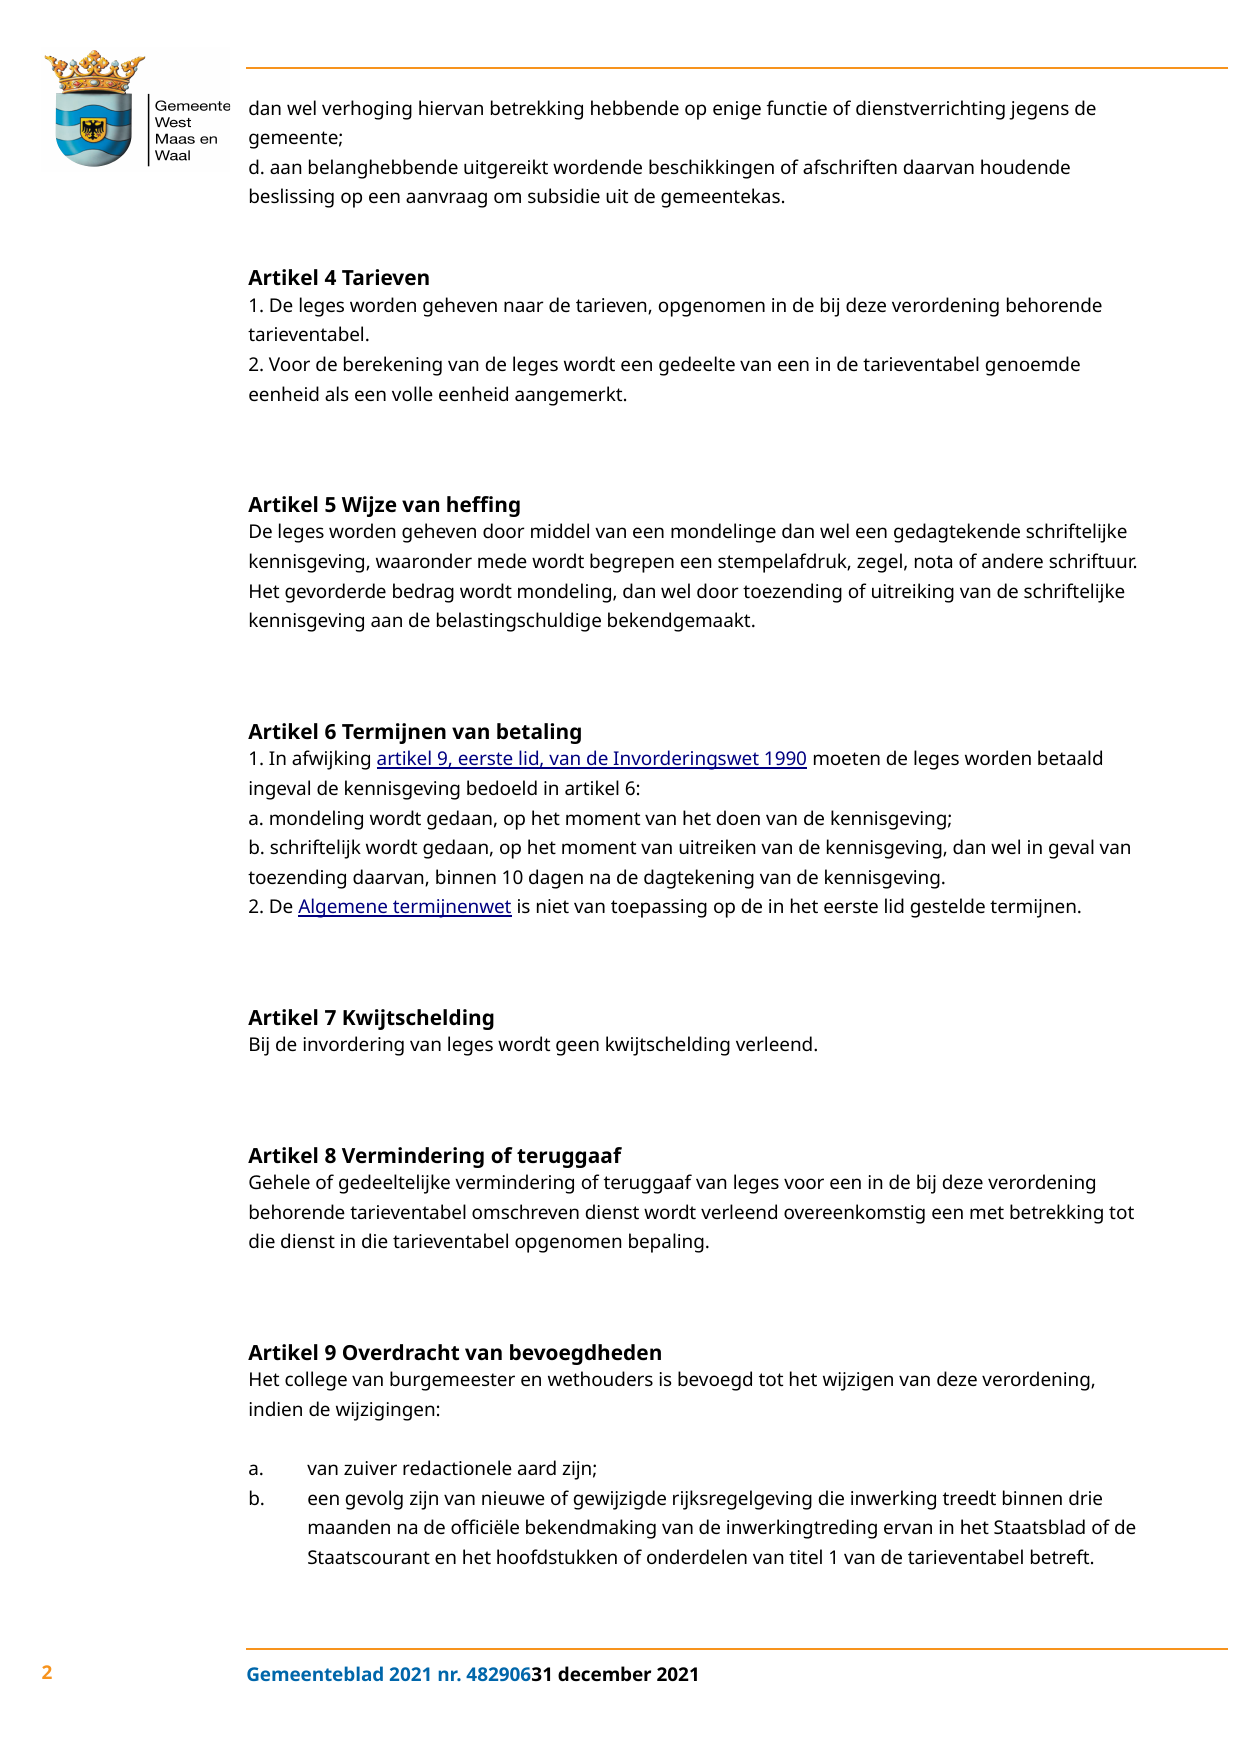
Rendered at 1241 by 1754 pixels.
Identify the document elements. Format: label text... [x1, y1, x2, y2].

text 2. De Algemene termijnenwet is niet van toepassing op de in het eerste lid gestelde termijnen. [248, 893, 1152, 919]
text Artikel 4 Tarieven [248, 263, 1152, 292]
text 1. De leges worden geheven naar de tarieven, opgenomen in de bij deze verordening behorende tarieventabel. [248, 292, 1152, 347]
text Het college van burgemeester en wethouders is bevoegd tot het wijzigen van deze verordening, indien de wijzigingen: [248, 1367, 1152, 1422]
picture [41, 47, 231, 172]
text Artikel 6 Termijnen van betaling [248, 717, 1152, 746]
text Artikel 9 Overdracht van bevoegdheden [248, 1338, 1152, 1367]
text Gehele of gedeeltelijke vermindering of teruggaaf van leges voor een in de bij deze verordening behorende tarieventabel omschreven dienst wordt verleend overeenkomstig een met betrekking tot die dienst in die tarieventabel opgenomen bepaling. [248, 1169, 1152, 1254]
text Artikel 7 Kwijtschelding [248, 1003, 1152, 1031]
list van zuiver redactionele aard zijn; [248, 1455, 1152, 1481]
text De leges worden geheven door middel van een mondelinge dan wel een gedagtekende schriftelijke kennisgeving, waaronder mede wordt begrepen een stempelafdruk, zegel, nota of andere schriftuur. Het gevorderde bedrag wordt mondeling, dan wel door toezending of uitreiking van de schriftelijke kennisgeving aan de belastingschuldige bekendgemaakt. [248, 519, 1152, 633]
text b. schriftelijk wordt gedaan, op het moment van uitreiken van de kennisgeving, dan wel in geval van toezending daarvan, binnen 10 dagen na de dagtekening van de kennisgeving. [248, 834, 1152, 889]
text a. mondeling wordt gedaan, op het moment van het doen van de kennisgeving; [248, 805, 1152, 830]
text d. aan belanghebbende uitgereikt wordende beschikkingen of afschriften daarvan houdende beslissing op een aanvraag om subsidie uit de gemeentekas. [248, 154, 1152, 209]
list een gevolg zijn van nieuwe of gewijzigde rijksregelgeving die inwerking treedt binnen drie maanden na de officiële bekendmaking van de inwerkingtreding ervan in het Staatsblad of de Staatscourant en het hoofdstukken of onderdelen van titel 1 van de tarieventabel betreft. [248, 1485, 1152, 1570]
text 1. In afwijking artikel 9, eerste lid, van de Invorderingswet 1990 moeten de leges worden betaald ingeval de kennisgeving bedoeld in artikel 6: [248, 746, 1152, 801]
text 2. Voor de berekening van de leges wordt een gedeelte van een in de tarieventabel genoemde eenheid als een volle eenheid aangemerkt. [248, 351, 1152, 406]
text dan wel verhoging hiervan betrekking hebbende op enige functie of dienstverrichting jegens de gemeente; [248, 95, 1152, 150]
text Bij de invordering van leges wordt geen kwijtschelding verleend. [248, 1031, 1152, 1057]
text Artikel 8 Vermindering of teruggaaf [248, 1141, 1152, 1169]
text Artikel 5 Wijze van heffing [248, 490, 1152, 519]
